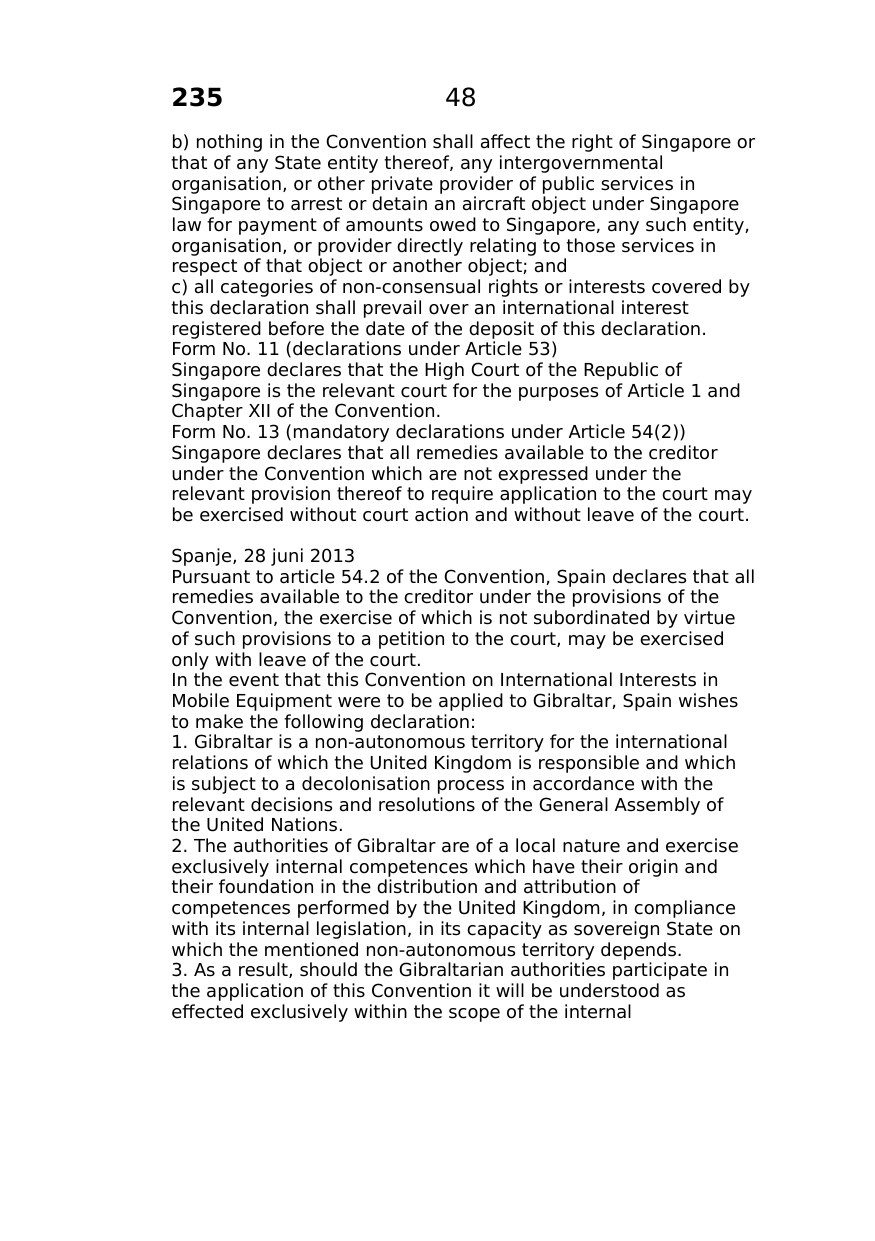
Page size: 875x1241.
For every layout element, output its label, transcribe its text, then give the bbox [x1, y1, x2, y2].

text Pursuant to article 54.2 of the Convention, Spain declares that all remedies available to the creditor under the provisions of the Convention, the exercise of which is not subordinated by virtue of such provisions to a petition to the court, may be exercised only with leave of the court. [171, 566, 756, 670]
text Singapore declares that all remedies available to the creditor under the Convention which are not expressed under the relevant provision thereof to require application to the court may be exercised without court action and without leave of the court. [171, 443, 756, 526]
text b) nothing in the Convention shall affect the right of Singapore or that of any State entity thereof, any intergovernmental organisation, or other private provider of public services in Singapore to arrest or detain an aircraft object under Singapore law for payment of amounts owed to Singapore, any such entity, organisation, or provider directly relating to those services in respect of that object or another object; and [171, 132, 756, 277]
text 1. Gibraltar is a non-autonomous territory for the international relations of which the United Kingdom is responsible and which is subject to a decolonisation process in accordance with the relevant decisions and resolutions of the General Assembly of the United Nations. [171, 732, 756, 836]
text Form No. 13 (mandatory declarations under Article 54(2)) [171, 422, 756, 443]
text Spanje, 28 juni 2013 [171, 546, 756, 566]
text 3. As a result, should the Gibraltarian authorities participate in the application of this Convention it will be understood as effected exclusively within the scope of the internal [171, 960, 756, 1022]
text Singapore declares that the High Court of the Republic of Singapore is the relevant court for the purposes of Article 1 and Chapter XII of the Convention. [171, 360, 756, 422]
text In the event that this Convention on International Interests in Mobile Equipment were to be applied to Gibraltar, Spain wishes to make the following declaration: [171, 670, 756, 732]
text Form No. 11 (declarations under Article 53) [171, 339, 756, 360]
text 2. The authorities of Gibraltar are of a local nature and exercise exclusively internal competences which have their origin and their foundation in the distribution and attribution of competences performed by the United Kingdom, in compliance with its internal legislation, in its capacity as sovereign State on which the mentioned non-autonomous territory depends. [171, 836, 756, 960]
text c) all categories of non-consensual rights or interests covered by this declaration shall prevail over an international interest registered before the date of the deposit of this declaration. [171, 277, 756, 339]
